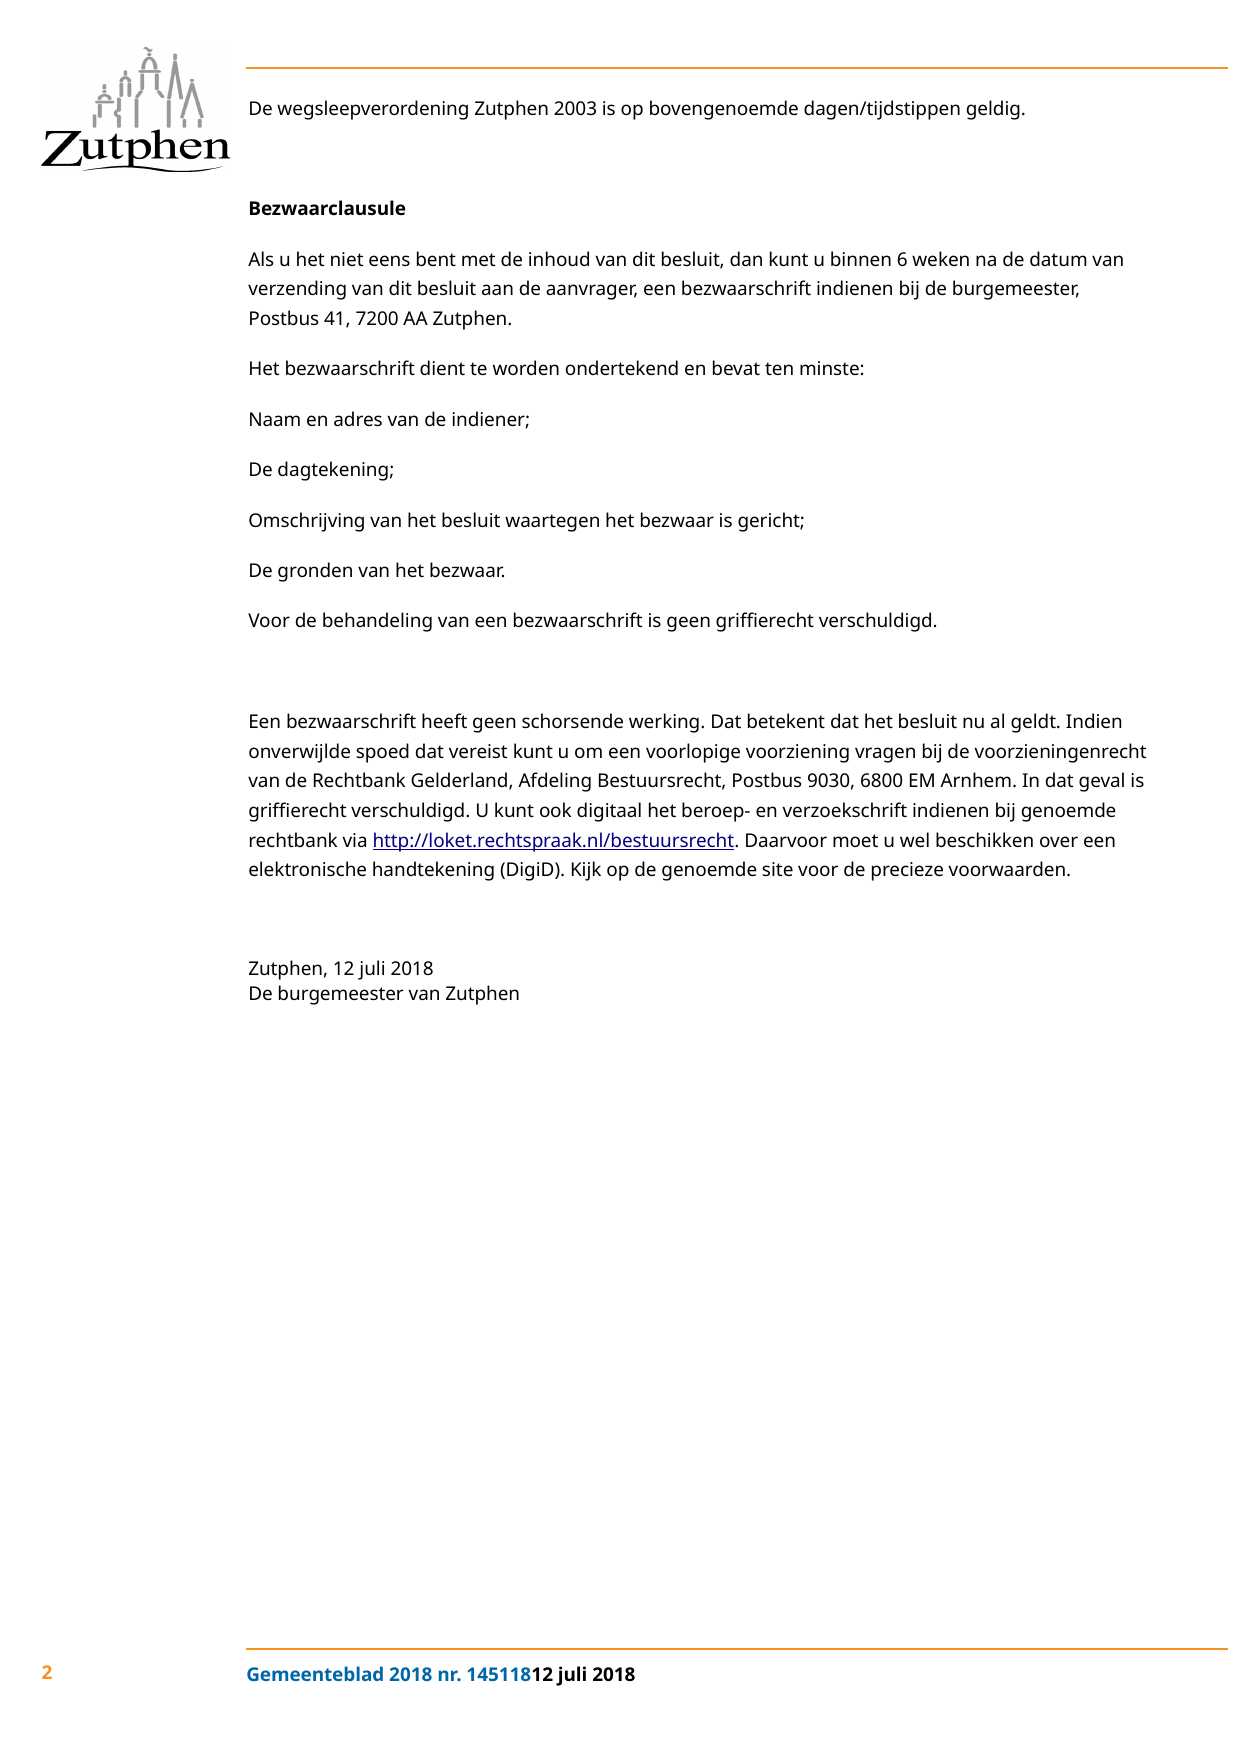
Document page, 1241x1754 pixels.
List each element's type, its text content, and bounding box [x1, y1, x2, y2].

text De wegsleepverordening Zutphen 2003 is op bovengenoemde dagen/tijdstippen geldig. [248, 95, 1152, 121]
text De dagtekening; [248, 456, 1152, 482]
text Als u het niet eens bent met de inhoud van dit besluit, dan kunt u binnen 6 weken na de datum van verzending van dit besluit aan de aanvrager, een bezwaarschrift indienen bij de burgemeester, Postbus 41, 7200 AA Zutphen. [248, 246, 1152, 331]
text Omschrijving van het besluit waartegen het bezwaar is gericht; [248, 507, 1152, 533]
text De gronden van het bezwaar. [248, 557, 1152, 583]
text Voor de behandeling van een bezwaarschrift is geen griffierecht verschuldigd. [248, 608, 1152, 633]
picture [41, 47, 231, 172]
text Naam en adres van de indiener; [248, 406, 1152, 432]
text Bezwaarclausule [248, 196, 1152, 221]
text Een bezwaarschrift heeft geen schorsende werking. Dat betekent dat het besluit nu al geldt. Indien onverwijlde spoed dat vereist kunt u om een voorlopige voorziening vragen bij de voorzieningenrecht van de Rechtbank Gelderland, Afdeling Bestuursrecht, Postbus 9030, 6800 EM Arnhem. In dat geval is griffierecht verschuldigd. U kunt ook digitaal het beroep- en verzoekschrift indienen bij genoemde rechtbank via http://loket.rechtspraak.nl/bestuursrecht. Daarvoor moet u wel beschikken over een elektronische handtekening (DigiD). Kijk op de genoemde site voor de precieze voorwaarden. [248, 708, 1152, 882]
text De burgemeester van Zutphen [248, 980, 1152, 1006]
text Zutphen, 12 juli 2018 [248, 955, 1152, 980]
text Het bezwaarschrift dient te worden ondertekend en bevat ten minste: [248, 356, 1152, 381]
